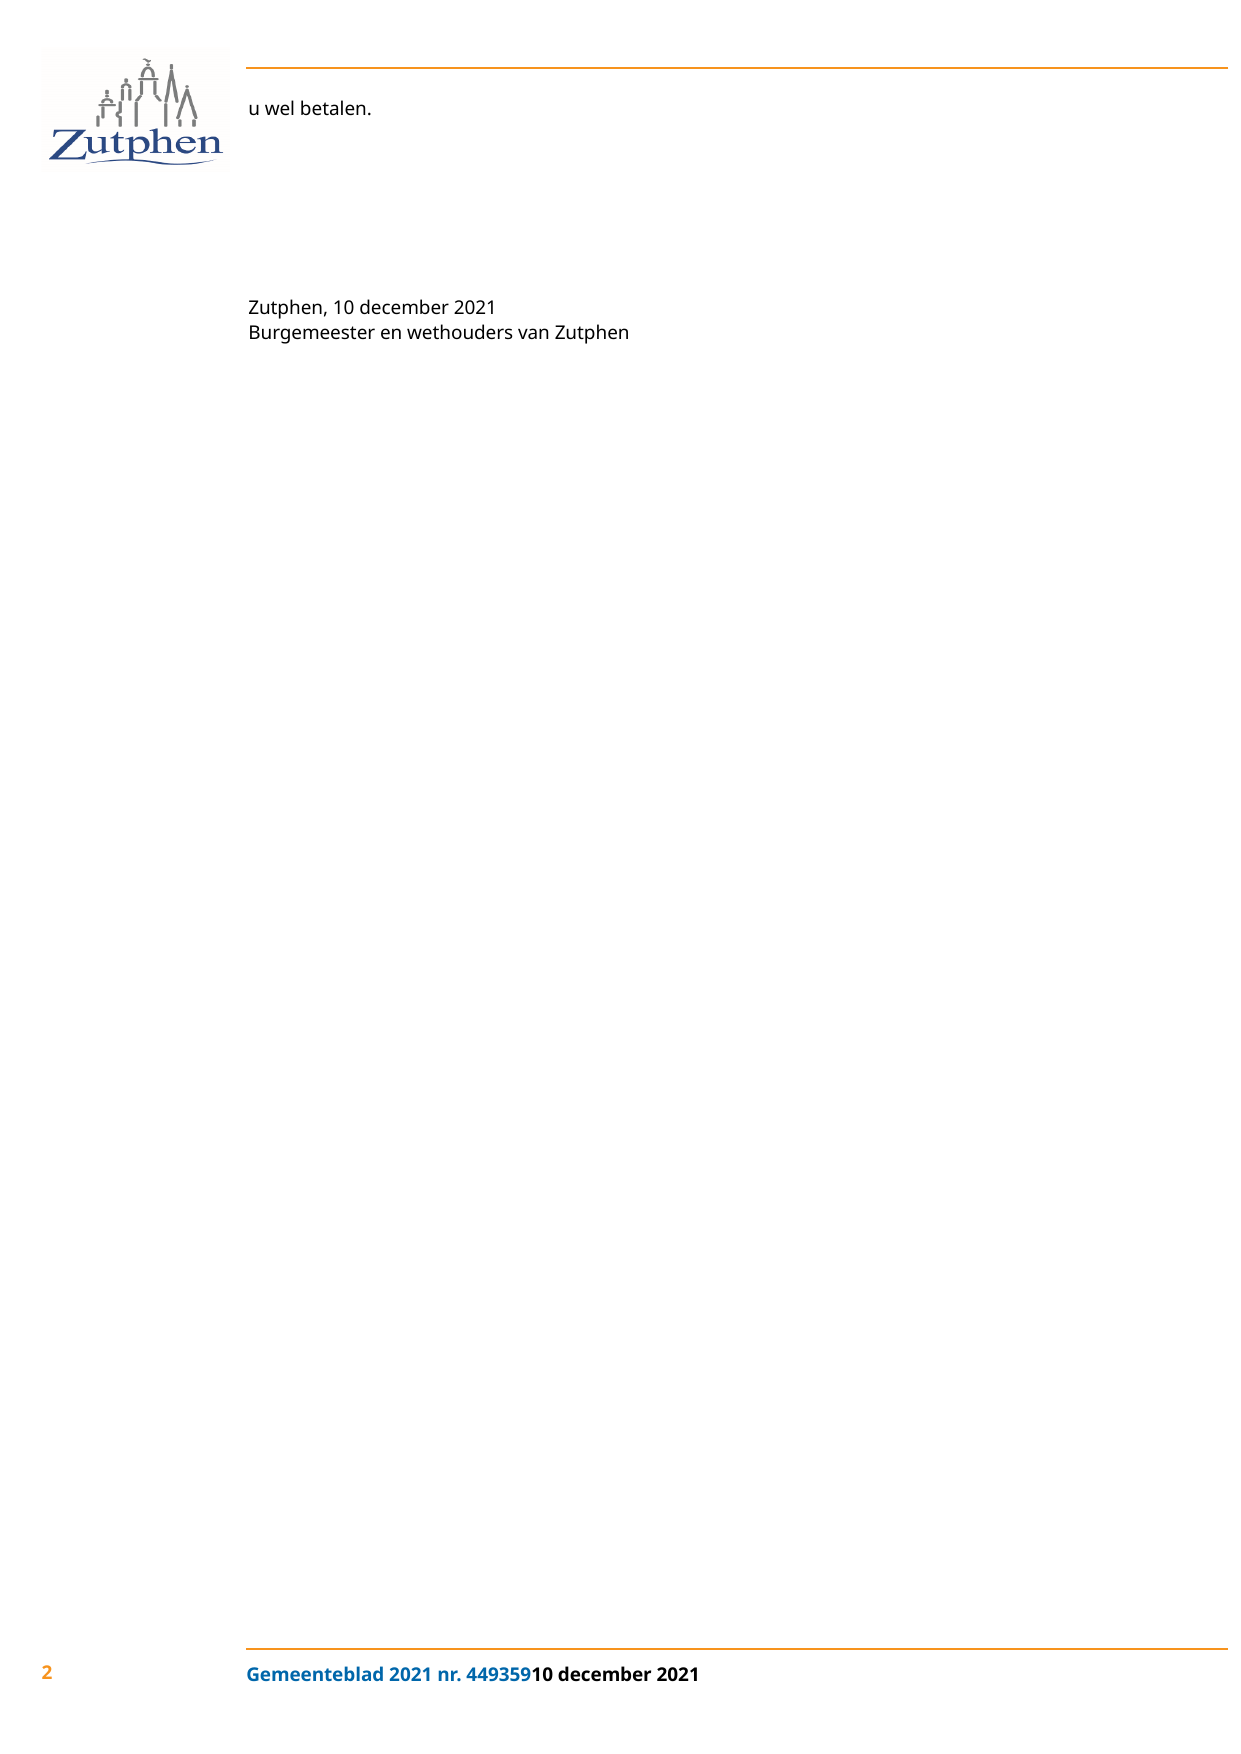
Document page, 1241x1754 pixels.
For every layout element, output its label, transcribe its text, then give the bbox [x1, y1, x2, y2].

text u wel betalen. [248, 95, 1152, 121]
picture [41, 47, 231, 172]
text Zutphen, 10 december 2021 [248, 294, 1152, 319]
text Burgemeester en wethouders van Zutphen [248, 319, 1152, 345]
